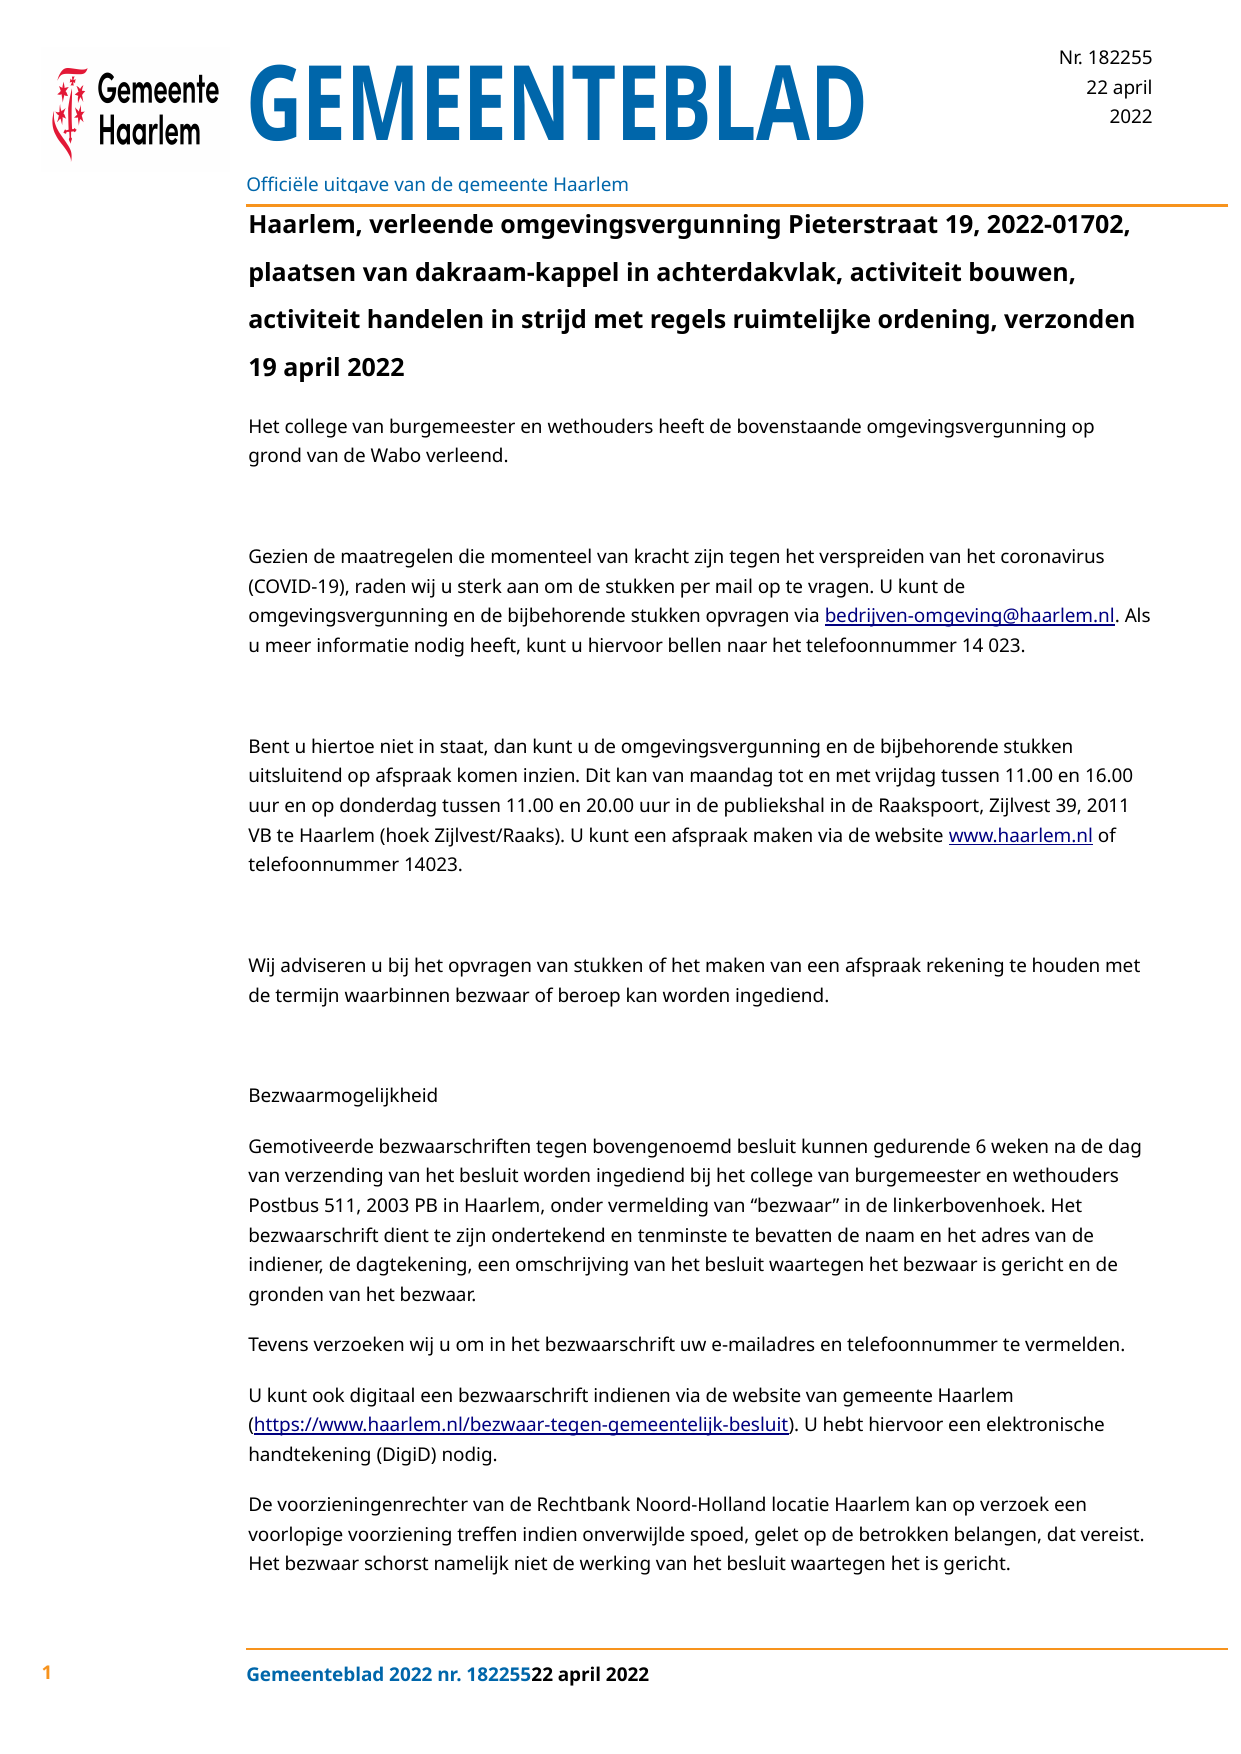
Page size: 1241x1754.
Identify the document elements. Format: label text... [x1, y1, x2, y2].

text Het college van burgemeester en wethouders heeft de bovenstaande omgevingsvergunning op grond van de Wabo verleend. [248, 413, 1152, 468]
text Gezien de maatregelen die momenteel van kracht zijn tegen het verspreiden van het coronavirus (COVID-19), raden wij u sterk aan om de stukken per mail op te vragen. U kunt de omgevingsvergunning en de bijbehorende stukken opvragen via bedrijven-omgeving@haarlem.nl. Als u meer informatie nodig heeft, kunt u hiervoor bellen naar het telefoonnummer 14 023. [248, 543, 1152, 658]
picture [41, 47, 231, 172]
text Bent u hiertoe niet in staat, dan kunt u de omgevingsvergunning en de bijbehorende stukken uitsluitend op afspraak komen inzien. Dit kan van maandag tot en met vrijdag tussen 11.00 en 16.00 uur en op donderdag tussen 11.00 en 20.00 uur in de publiekshal in de Raakspoort, Zijlvest 39, 2011 VB te Haarlem (hoek Zijlvest/Raaks). U kunt een afspraak maken via de website www.haarlem.nl of telefoonnummer 14023. [248, 733, 1152, 877]
text Wij adviseren u bij het opvragen van stukken of het maken van een afspraak rekening te houden met de termijn waarbinnen bezwaar of beroep kan worden ingediend. [248, 952, 1152, 1008]
text Haarlem, verleende omgevingsvergunning Pieterstraat 19, 2022-01702, plaatsen van dakraam-kappel in achterdakvlak, activiteit bouwen, activiteit handelen in strijd met regels ruimtelijke ordening, verzonden 19 april 2022 [248, 207, 1152, 384]
text Tevens verzoeken wij u om in het bezwaarschrift uw e-mailadres en telefoonnummer te vermelden. [248, 1331, 1152, 1357]
text Bezwaarmogelijkheid [248, 1083, 1152, 1108]
text De voorzieningenrechter van de Rechtbank Noord-Holland locatie Haarlem kan op verzoek een voorlopige voorziening treffen indien onverwijlde spoed, gelet op de betrokken belangen, dat vereist. Het bezwaar schorst namelijk niet de werking van het besluit waartegen het is gericht. [248, 1491, 1152, 1576]
text U kunt ook digitaal een bezwaarschrift indienen via de website van gemeente Haarlem (https://www.haarlem.nl/bezwaar-tegen-gemeentelijk-besluit). U hebt hiervoor een elektronische handtekening (DigiD) nodig. [248, 1382, 1152, 1467]
text Gemotiveerde bezwaarschriften tegen bovengenoemd besluit kunnen gedurende 6 weken na de dag van verzending van het besluit worden ingediend bij het college van burgemeester en wethouders Postbus 511, 2003 PB in Haarlem, onder vermelding van “bezwaar” in de linkerbovenhoek. Het bezwaarschrift dient te zijn ondertekend en tenminste te bevatten de naam en het adres van de indiener, de dagtekening, een omschrijving van het besluit waartegen het bezwaar is gericht en de gronden van het bezwaar. [248, 1133, 1152, 1307]
